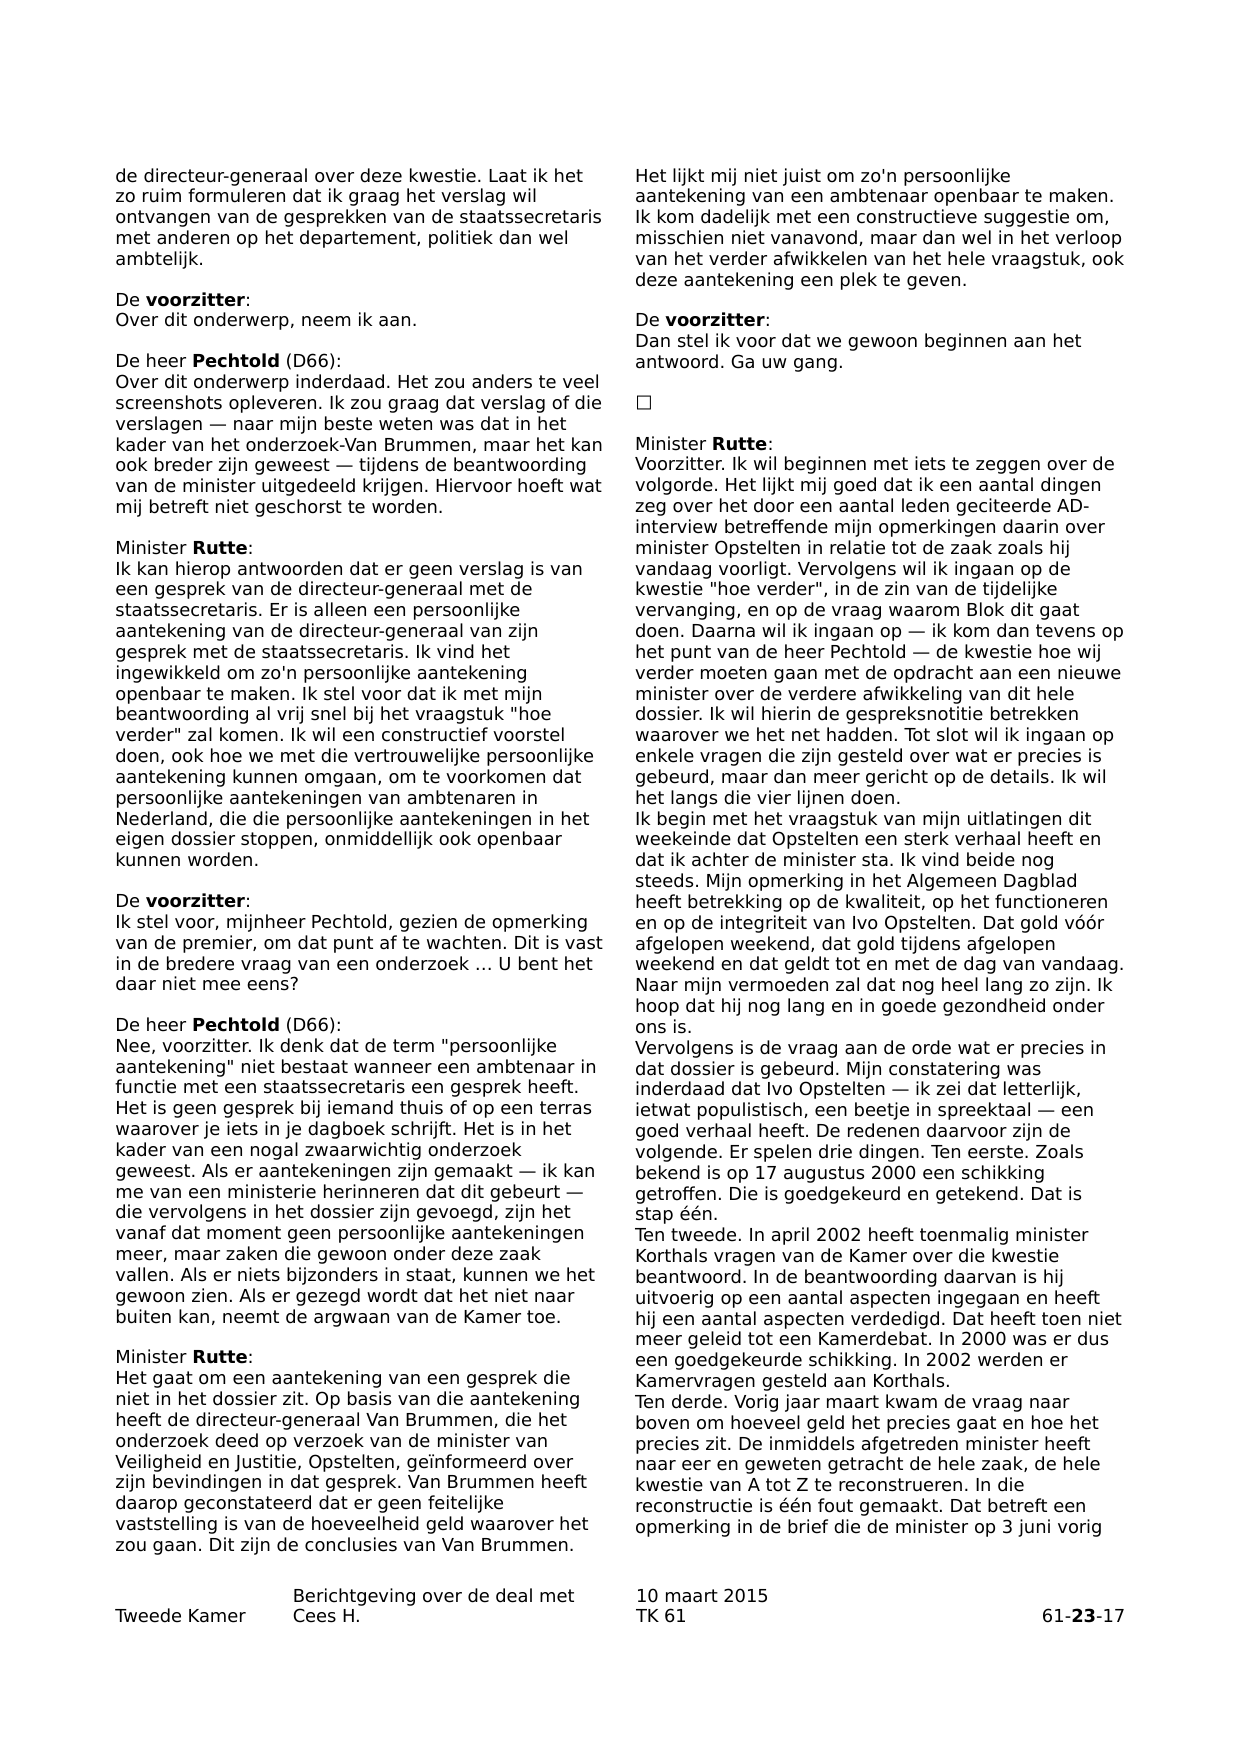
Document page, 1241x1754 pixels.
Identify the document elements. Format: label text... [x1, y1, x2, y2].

text Ik kan hierop antwoorden dat er geen verslag is van een gesprek van de directeur-generaal met de staatssecretaris. Er is alleen een persoonlijke aantekening van de directeur-generaal van zijn gesprek met de staatssecretaris. Ik vind het ingewikkeld om zo'n persoonlijke aantekening openbaar te maken. Ik stel voor dat ik met mijn beantwoording al vrij snel bij het vraagstuk "hoe verder" zal komen. Ik wil een constructief voorstel doen, ook hoe we met die vertrouwelijke persoonlijke aantekening kunnen omgaan, om te voorkomen dat persoonlijke aantekeningen van ambtenaren in Nederland, die die persoonlijke aantekeningen in het eigen dossier stoppen, onmiddellijk ook openbaar kunnen worden. [115, 558, 605, 871]
text De voorzitter: [635, 310, 1125, 331]
text Nee, voorzitter. Ik denk dat de term "persoonlijke aantekening" niet bestaat wanneer een ambtenaar in functie met een staatssecretaris een gesprek heeft. Het is geen gesprek bij iemand thuis of op een terras waarover je iets in je dagboek schrijft. Het is in het kader van een nogal zwaarwichtig onderzoek geweest. Als er aantekeningen zijn gemaakt — ik kan me van een ministerie herinneren dat dit gebeurt — die vervolgens in het dossier zijn gevoegd, zijn het vanaf dat moment geen persoonlijke aantekeningen meer, maar zaken die gewoon onder deze zaak vallen. Als er niets bijzonders in staat, kunnen we het gewoon zien. Als er gezegd wordt dat het niet naar buiten kan, neemt de argwaan van de Kamer toe. [115, 1036, 605, 1327]
text Ten derde. Vorig jaar maart kwam de vraag naar boven om hoeveel geld het precies gaat en hoe het precies zit. De inmiddels afgetreden minister heeft naar eer en geweten getracht de hele zaak, de hele kwestie van A tot Z te reconstrueren. In die reconstructie is één fout gemaakt. Dat betreft een opmerking in de brief die de minister op 3 juni vorig [635, 1392, 1125, 1537]
text Over dit onderwerp inderdaad. Het zou anders te veel screenshots opleveren. Ik zou graag dat verslag of die verslagen — naar mijn beste weten was dat in het kader van het onderzoek-Van Brummen, maar het kan ook breder zijn geweest — tijdens de beantwoording van de minister uitgedeeld krijgen. Hiervoor hoeft wat mij betreft niet geschorst te worden. [115, 372, 605, 518]
text Ik begin met het vraagstuk van mijn uitlatingen dit weekeinde dat Opstelten een sterk verhaal heeft en dat ik achter de minister sta. Ik vind beide nog steeds. Mijn opmerking in het Algemeen Dagblad heeft betrekking op de kwaliteit, op het functioneren en op de integriteit van Ivo Opstelten. Dat gold vóór afgelopen weekend, dat gold tijdens afgelopen weekend en dat geldt tot en met de dag van vandaag. Naar mijn vermoeden zal dat nog heel lang zo zijn. Ik hoop dat hij nog lang en in goede gezondheid onder ons is. [635, 808, 1125, 1037]
text Het gaat om een aantekening van een gesprek die niet in het dossier zit. Op basis van die aantekening heeft de directeur-generaal Van Brummen, die het onderzoek deed op verzoek van de minister van Veiligheid en Justitie, Opstelten, geïnformeerd over zijn bevindingen in dat gesprek. Van Brummen heeft daarop geconstateerd dat er geen feitelijke vaststelling is van de hoeveelheid geld waarover het zou gaan. Dit zijn de conclusies van Van Brummen. [115, 1368, 605, 1556]
text Minister Rutte: [115, 538, 605, 558]
text De heer Pechtold (D66): [115, 351, 605, 372]
text Dan stel ik voor dat we gewoon beginnen aan het antwoord. Ga uw gang. [635, 331, 1125, 373]
text Ten tweede. In april 2002 heeft toenmalig minister Korthals vragen van de Kamer over die kwestie beantwoord. In de beantwoording daarvan is hij uitvoerig op een aantal aspecten ingegaan en heeft hij een aantal aspecten verdedigd. Dat heeft toen niet meer geleid tot een Kamerdebat. In 2000 was er dus een goedgekeurde schikking. In 2002 werden er Kamervragen gesteld aan Korthals. [635, 1225, 1125, 1392]
text Over dit onderwerp, neem ik aan. [115, 310, 605, 331]
text Minister Rutte: [115, 1347, 605, 1368]
text De voorzitter: [115, 289, 605, 310]
text Vervolgens is de vraag aan de orde wat er precies in dat dossier is gebeurd. Mijn constatering was inderdaad dat Ivo Opstelten — ik zei dat letterlijk, ietwat populistisch, een beetje in spreektaal — een goed verhaal heeft. De redenen daarvoor zijn de volgende. Er spelen drie dingen. Ten eerste. Zoals bekend is op 17 augustus 2000 een schikking getroffen. Die is goedgekeurd en getekend. Dat is stap één. [635, 1037, 1125, 1225]
text Ik stel voor, mijnheer Pechtold, gezien de opmerking van de premier, om dat punt af te wachten. Dit is vast in de bredere vraag van een onderzoek … U bent het daar niet mee eens? [115, 912, 605, 995]
text Het lijkt mij niet juist om zo'n persoonlijke aantekening van een ambtenaar openbaar te maken. Ik kom dadelijk met een constructieve suggestie om, misschien niet vanavond, maar dan wel in het verloop van het verder afwikkelen van het hele vraagstuk, ook deze aantekening een plek te geven. [635, 165, 1125, 290]
text De voorzitter: [115, 891, 605, 912]
text Voorzitter. Ik wil beginnen met iets te zeggen over de volgorde. Het lijkt mij goed dat ik een aantal dingen zeg over het door een aantal leden geciteerde AD-interview betreffende mijn opmerkingen daarin over minister Opstelten in relatie tot de zaak zoals hij vandaag voorligt. Vervolgens wil ik ingaan op de kwestie "hoe verder", in de zin van de tijdelijke vervanging, en op de vraag waarom Blok dit gaat doen. Daarna wil ik ingaan op — ik kom dan tevens op het punt van de heer Pechtold — de kwestie hoe wij verder moeten gaan met de opdracht aan een nieuwe minister over de verdere afwikkeling van dit hele dossier. Ik wil hierin de gespreksnotitie betrekken waarover we het net hadden. Tot slot wil ik ingaan op enkele vragen die zijn gesteld over wat er precies is gebeurd, maar dan meer gericht op de details. Ik wil het langs die vier lijnen doen. [635, 454, 1125, 808]
text ⬜ [635, 393, 1125, 413]
text de directeur-generaal over deze kwestie. Laat ik het zo ruim formuleren dat ik graag het verslag wil ontvangen van de gesprekken van de staatssecretaris met anderen op het departement, politiek dan wel ambtelijk. [115, 165, 605, 269]
text Minister Rutte: [635, 433, 1125, 454]
text De heer Pechtold (D66): [115, 1015, 605, 1036]
